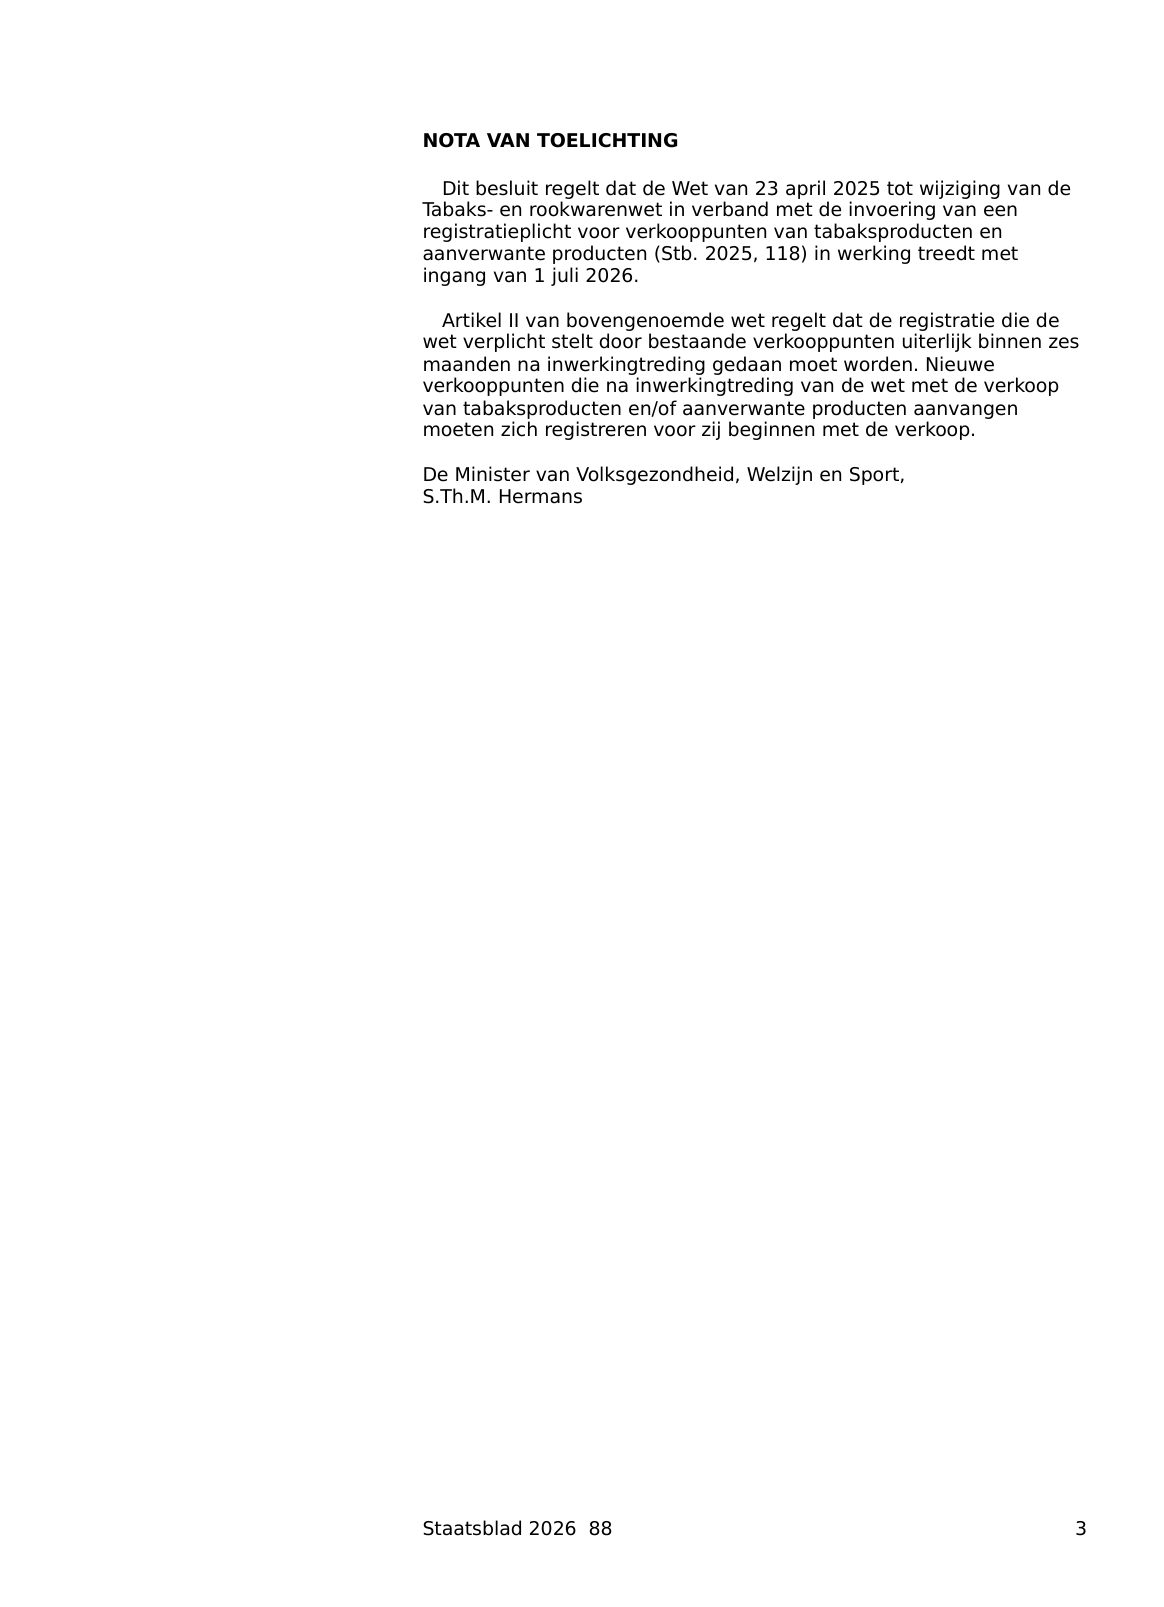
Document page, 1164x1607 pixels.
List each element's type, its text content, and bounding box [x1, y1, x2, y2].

text De Minister van Volksgezondheid, Welzijn en Sport, S.Th.M. Hermans [422, 463, 1087, 507]
text Dit besluit regelt dat de Wet van 23 april 2025 tot wijziging van de Tabaks- en rookwarenwet in verband met de invoering van een registratieplicht voor verkooppunten van tabaksproducten en aanverwante producten (Stb. 2025, 118) in werking treedt met ingang van 1 juli 2026. [422, 177, 1087, 287]
text Artikel II van bovengenoemde wet regelt dat de registratie die de wet verplicht stelt door bestaande verkooppunten uiterlijk binnen zes maanden na inwerkingtreding gedaan moet worden. Nieuwe verkooppunten die na inwerkingtreding van de wet met de verkoop van tabaksproducten en/of aanverwante producten aanvangen moeten zich registreren voor zij beginnen met de verkoop. [422, 309, 1087, 441]
subtitle NOTA VAN TOELICHTING [422, 130, 1087, 152]
